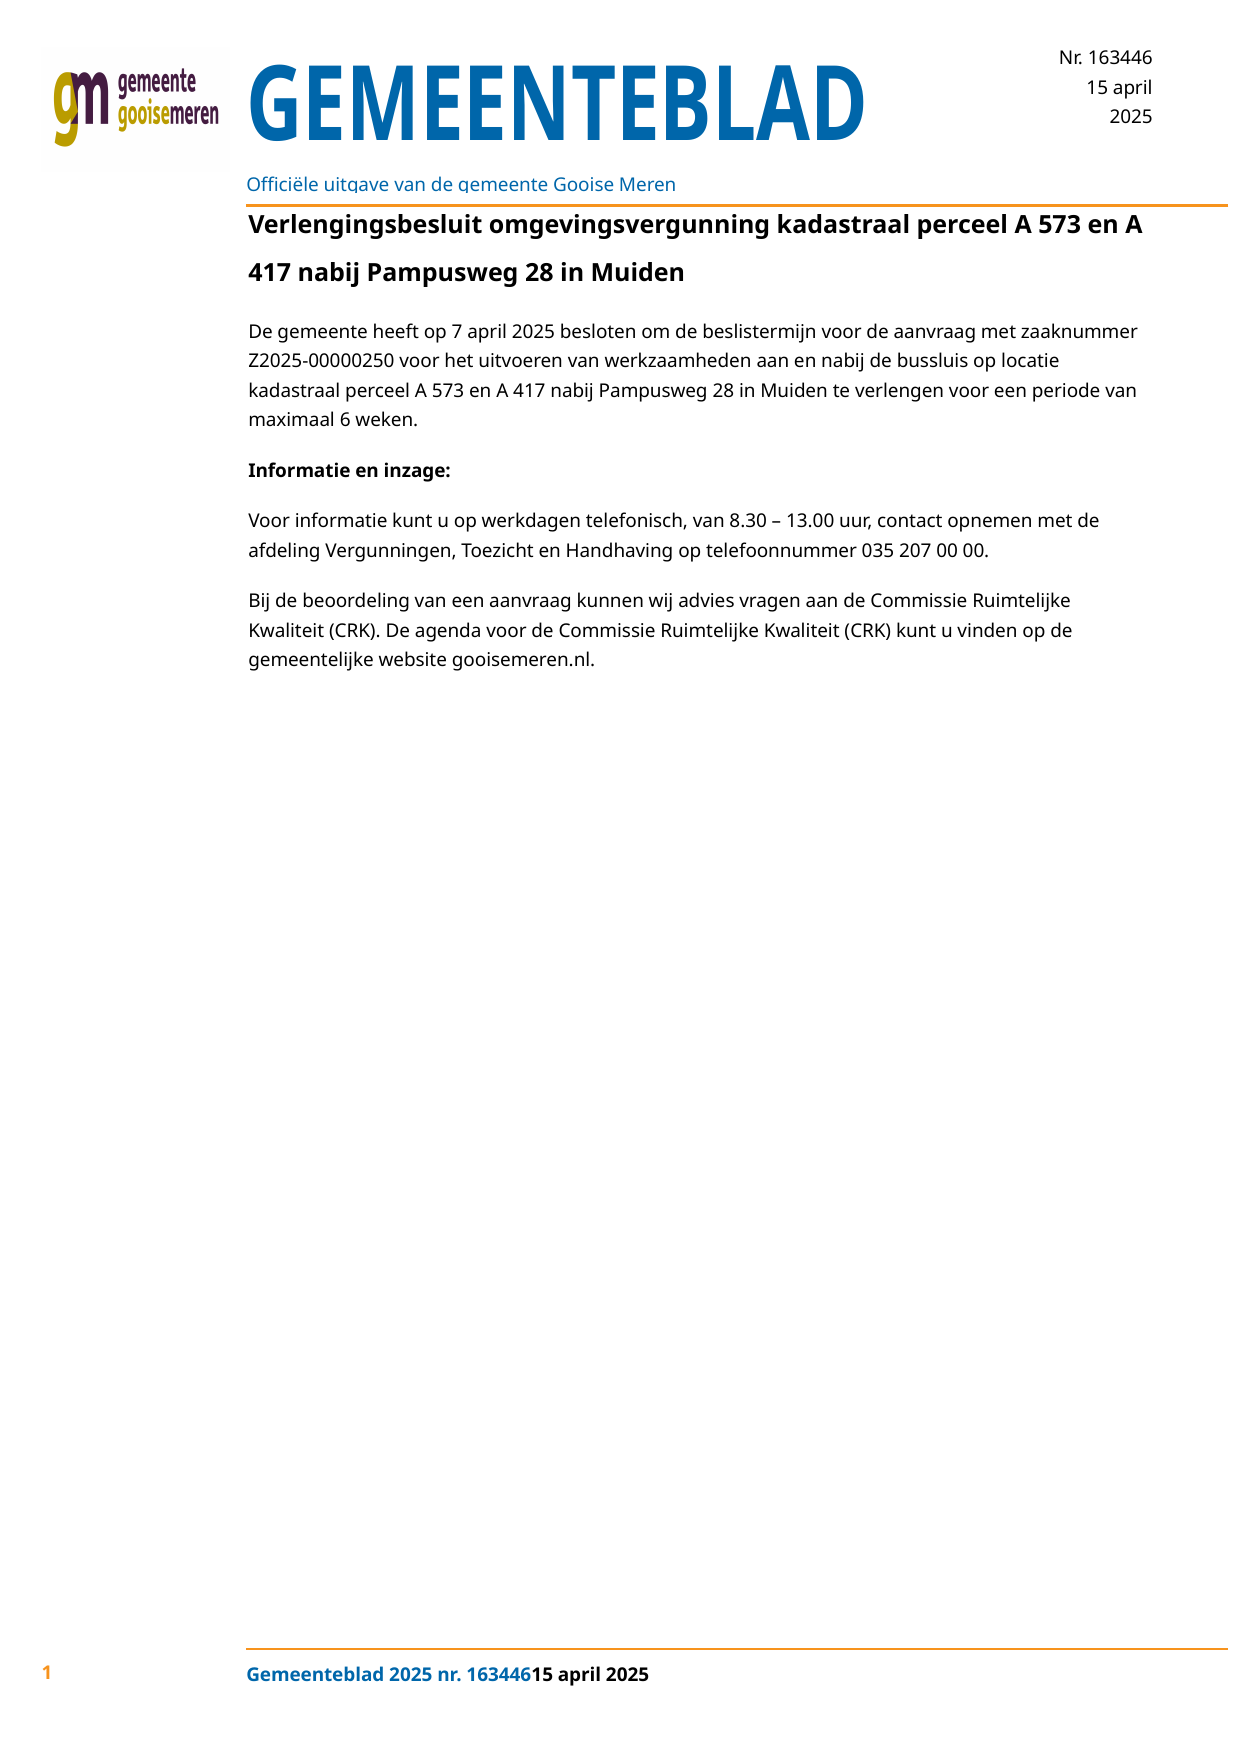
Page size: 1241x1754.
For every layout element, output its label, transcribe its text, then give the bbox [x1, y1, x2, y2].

text Verlengingsbesluit omgevingsvergunning kadastraal perceel A 573 en A 417 nabij Pampusweg 28 in Muiden [248, 207, 1152, 288]
text De gemeente heeft op 7 april 2025 besloten om de beslistermijn voor de aanvraag met zaaknummer Z2025-00000250 voor het uitvoeren van werkzaamheden aan en nabij de bussluis op locatie kadastraal perceel A 573 en A 417 nabij Pampusweg 28 in Muiden te verlengen voor een periode van maximaal 6 weken. [248, 318, 1152, 432]
text Bij de beoordeling van een aanvraag kunnen wij advies vragen aan de Commissie Ruimtelijke Kwaliteit (CRK). De agenda voor de Commissie Ruimtelijke Kwaliteit (CRK) kunt u vinden op de gemeentelijke website gooisemeren.nl. [248, 587, 1152, 672]
text Informatie en inzage: [248, 457, 1152, 483]
picture [41, 47, 231, 172]
text Voor informatie kunt u op werkdagen telefonisch, van 8.30 – 13.00 uur, contact opnemen met de afdeling Vergunningen, Toezicht en Handhaving op telefoonnummer 035 207 00 00. [248, 507, 1152, 563]
